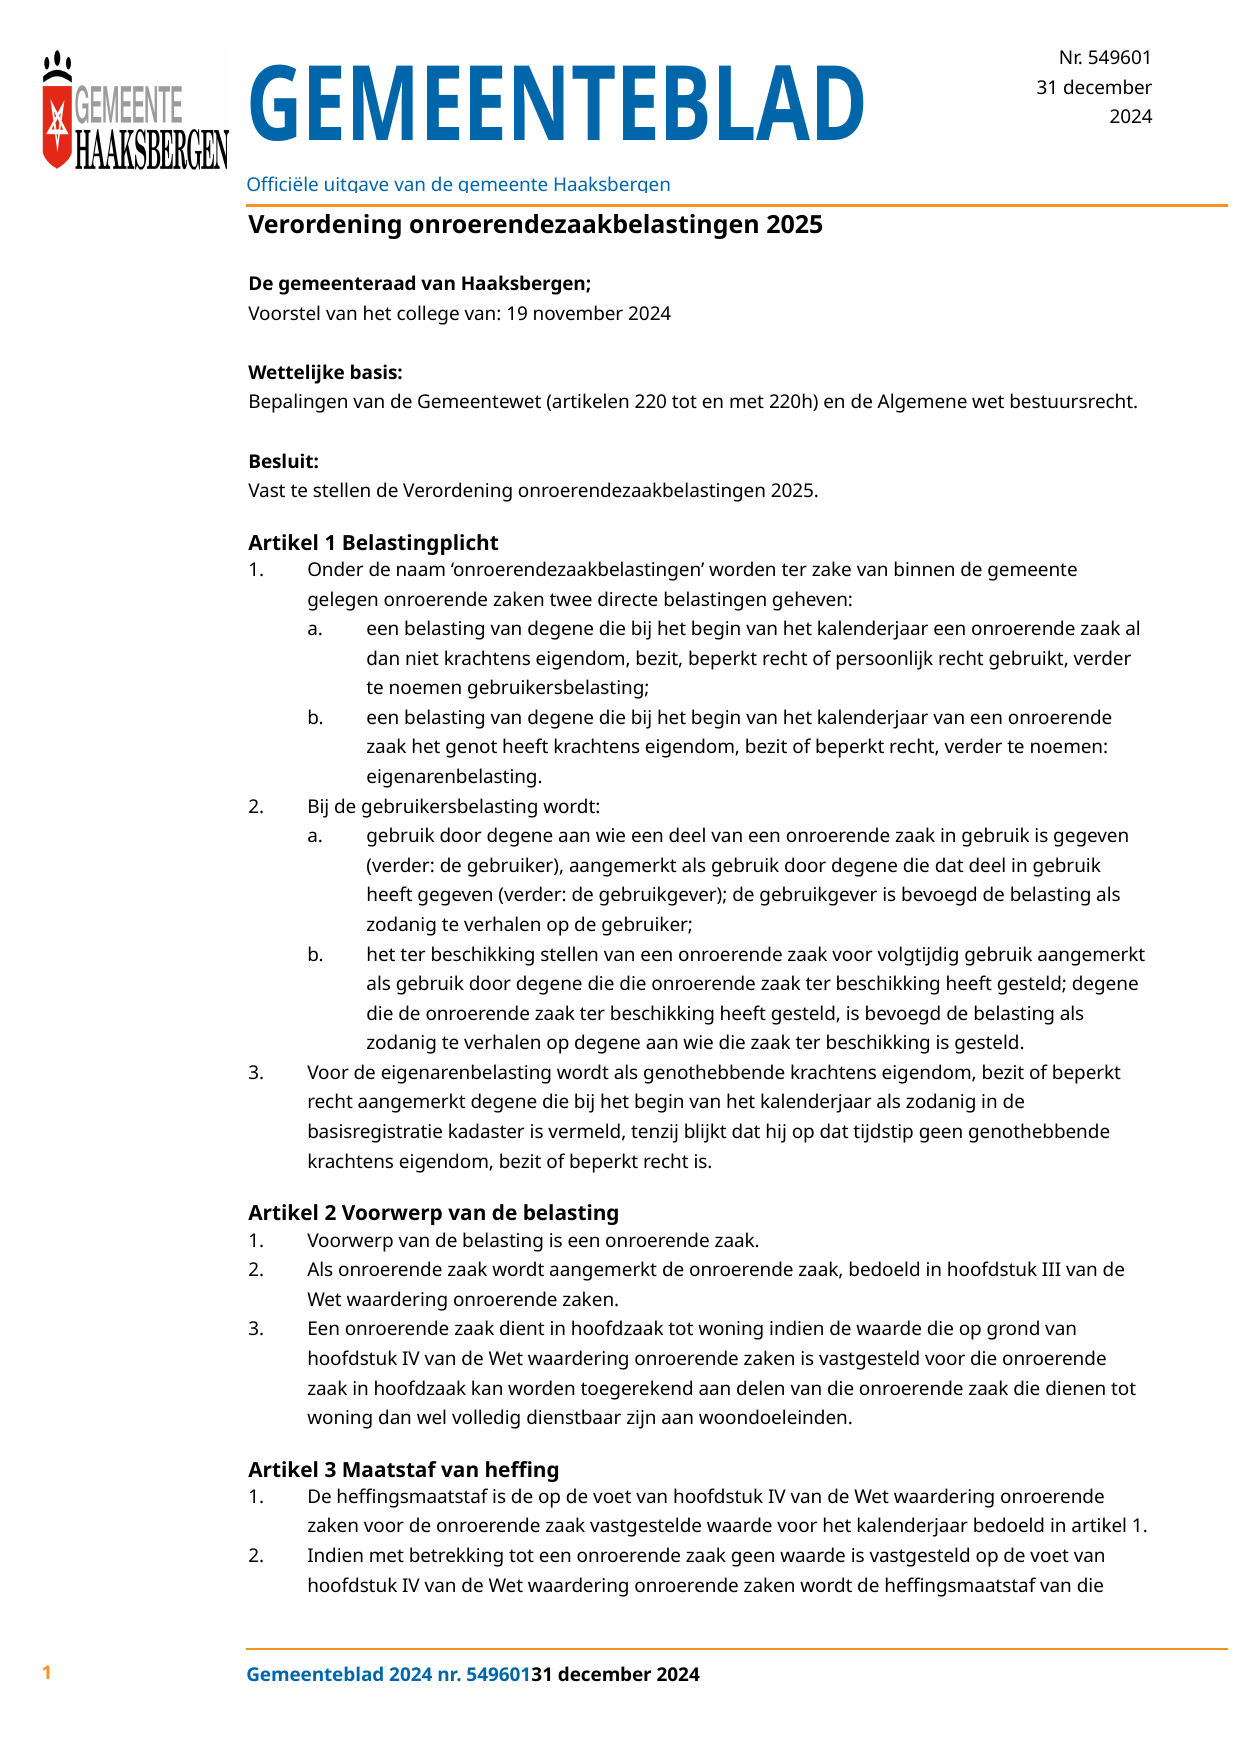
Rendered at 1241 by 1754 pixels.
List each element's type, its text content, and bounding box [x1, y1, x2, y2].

list Onder de naam ‘onroerendezaakbelastingen’ worden ter zake van binnen de gemeente gelegen onroerende zaken twee directe belastingen geheven: [248, 556, 1152, 612]
list Bij de gebruikersbelasting wordt: [248, 793, 1152, 819]
text Artikel 2 Voorwerp van de belasting [248, 1198, 1152, 1227]
list het ter beschikking stellen van een onroerende zaak voor volgtijdig gebruik aangemerkt als gebruik door degene die die onroerende zaak ter beschikking heeft gesteld; degene die de onroerende zaak ter beschikking heeft gesteld, is bevoegd de belasting als zodanig te verhalen op degene aan wie die zaak ter beschikking is gesteld. [307, 941, 1152, 1055]
text Verordening onroerendezaakbelastingen 2025 [248, 207, 1152, 241]
picture [41, 47, 231, 172]
list Voor de eigenarenbelasting wordt als genothebbende krachtens eigendom, bezit of beperkt recht aangemerkt degene die bij het begin van het kalenderjaar als zodanig in de basisregistratie kadaster is vermeld, tenzij blijkt dat hij op dat tijdstip geen genothebbende krachtens eigendom, bezit of beperkt recht is. [248, 1059, 1152, 1174]
list De heffingsmaatstaf is de op de voet van hoofdstuk IV van de Wet waardering onroerende zaken voor de onroerende zaak vastgestelde waarde voor het kalenderjaar bedoeld in artikel 1. [248, 1483, 1152, 1538]
text Besluit: [248, 448, 1152, 473]
text Voorstel van het college van: 19 november 2024 [248, 300, 1152, 326]
list Voorwerp van de belasting is een onroerende zaak. [248, 1227, 1152, 1252]
list Een onroerende zaak dient in hoofdzaak tot woning indien de waarde die op grond van hoofdstuk IV van de Wet waardering onroerende zaken is vastgesteld voor die onroerende zaak in hoofdzaak kan worden toegerekend aan delen van die onroerende zaak die dienen tot woning dan wel volledig dienstbaar zijn aan woondoeleinden. [248, 1316, 1152, 1430]
text Artikel 1 Belastingplicht [248, 528, 1152, 556]
text De gemeenteraad van Haaksbergen; [248, 270, 1152, 296]
list een belasting van degene die bij het begin van het kalenderjaar van een onroerende zaak het genot heeft krachtens eigendom, bezit of beperkt recht, verder te noemen: eigenarenbelasting. [307, 704, 1152, 789]
text Wettelijke basis: [248, 359, 1152, 385]
text Vast te stellen de Verordening onroerendezaakbelastingen 2025. [248, 477, 1152, 503]
list een belasting van degene die bij het begin van het kalenderjaar een onroerende zaak al dan niet krachtens eigendom, bezit, beperkt recht of persoonlijk recht gebruikt, verder te noemen gebruikersbelasting; [307, 615, 1152, 700]
text Artikel 3 Maatstaf van heffing [248, 1455, 1152, 1483]
list Indien met betrekking tot een onroerende zaak geen waarde is vastgesteld op de voet van hoofdstuk IV van de Wet waardering onroerende zaken wordt de heffingsmaatstaf van die [248, 1542, 1152, 1598]
list Als onroerende zaak wordt aangemerkt de onroerende zaak, bedoeld in hoofdstuk III van de Wet waardering onroerende zaken. [248, 1256, 1152, 1312]
list gebruik door degene aan wie een deel van een onroerende zaak in gebruik is gegeven (verder: de gebruiker), aangemerkt als gebruik door degene die dat deel in gebruik heeft gegeven (verder: de gebruikgever); de gebruikgever is bevoegd de belasting als zodanig te verhalen op de gebruiker; [307, 822, 1152, 937]
text Bepalingen van de Gemeentewet (artikelen 220 tot en met 220h) en de Algemene wet bestuursrecht. [248, 389, 1152, 414]
